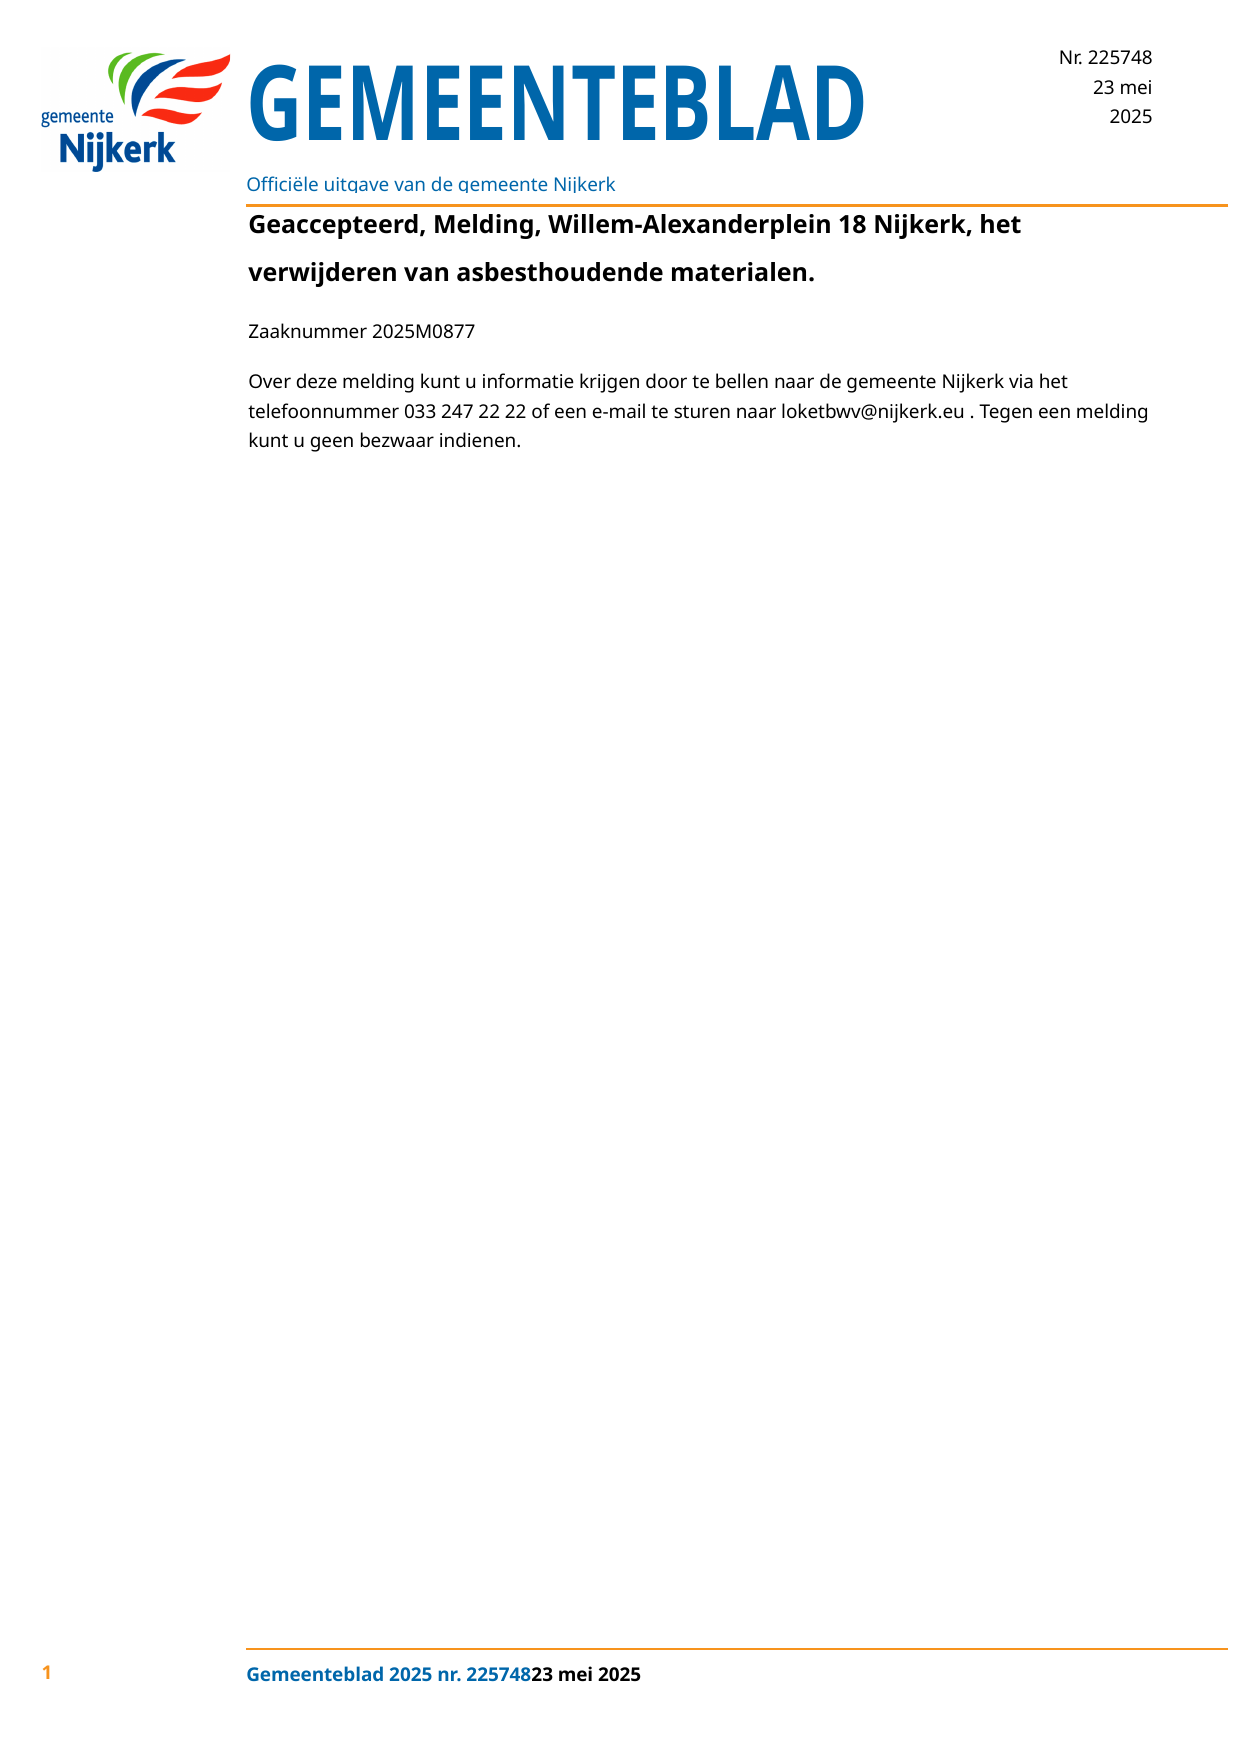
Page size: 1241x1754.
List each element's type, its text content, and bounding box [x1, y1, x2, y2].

picture [41, 47, 231, 172]
text Over deze melding kunt u informatie krijgen door te bellen naar de gemeente Nijkerk via het telefoonnummer 033 247 22 22 of een e-mail te sturen naar loketbwv@nijkerk.eu . Tegen een melding kunt u geen bezwaar indienen. [248, 368, 1152, 453]
text Geaccepteerd, Melding, Willem-Alexanderplein 18 Nijkerk, het verwijderen van asbesthoudende materialen. [248, 207, 1152, 288]
text Zaaknummer 2025M0877 [248, 318, 1152, 344]
